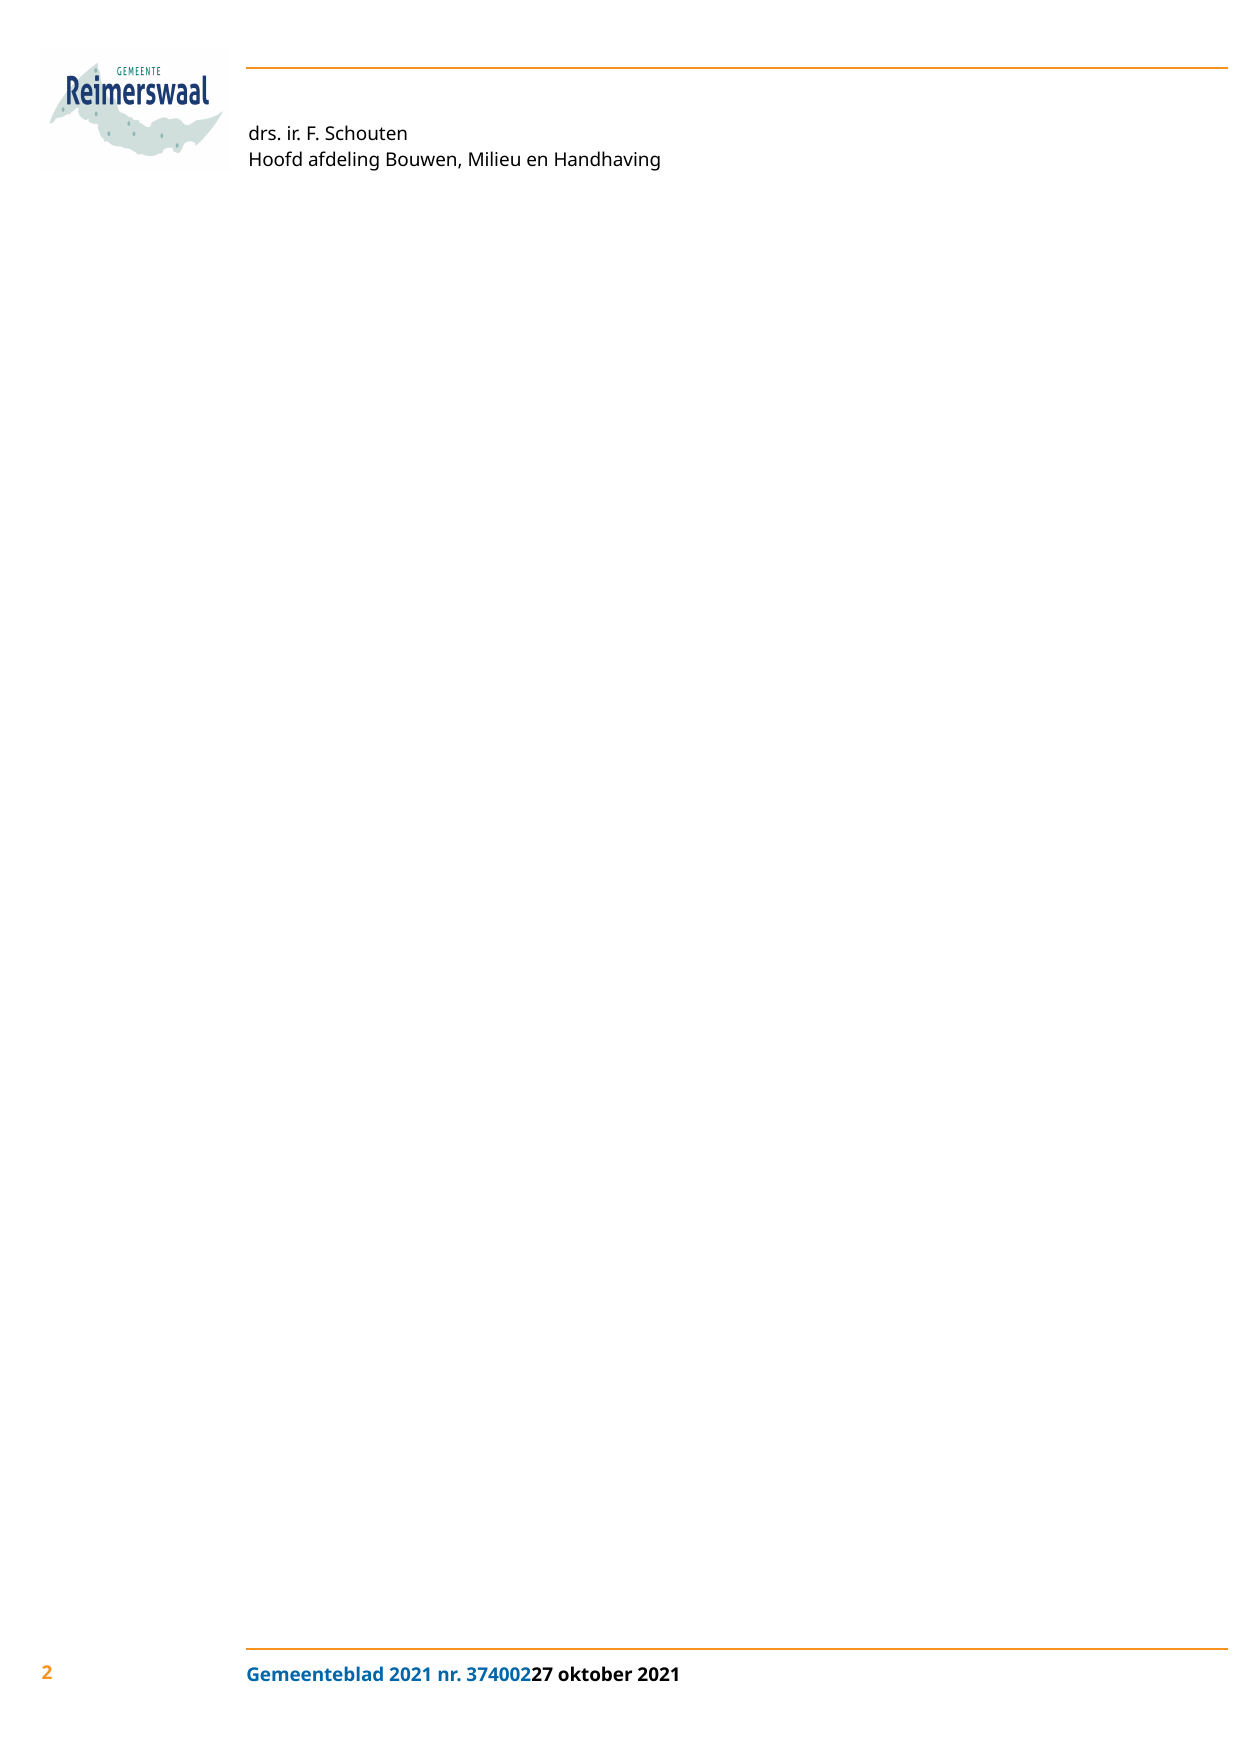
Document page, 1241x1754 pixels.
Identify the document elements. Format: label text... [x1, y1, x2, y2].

picture [41, 47, 231, 172]
text Hoofd afdeling Bouwen, Milieu en Handhaving [248, 146, 1152, 172]
text drs. ir. F. Schouten [248, 121, 1152, 146]
